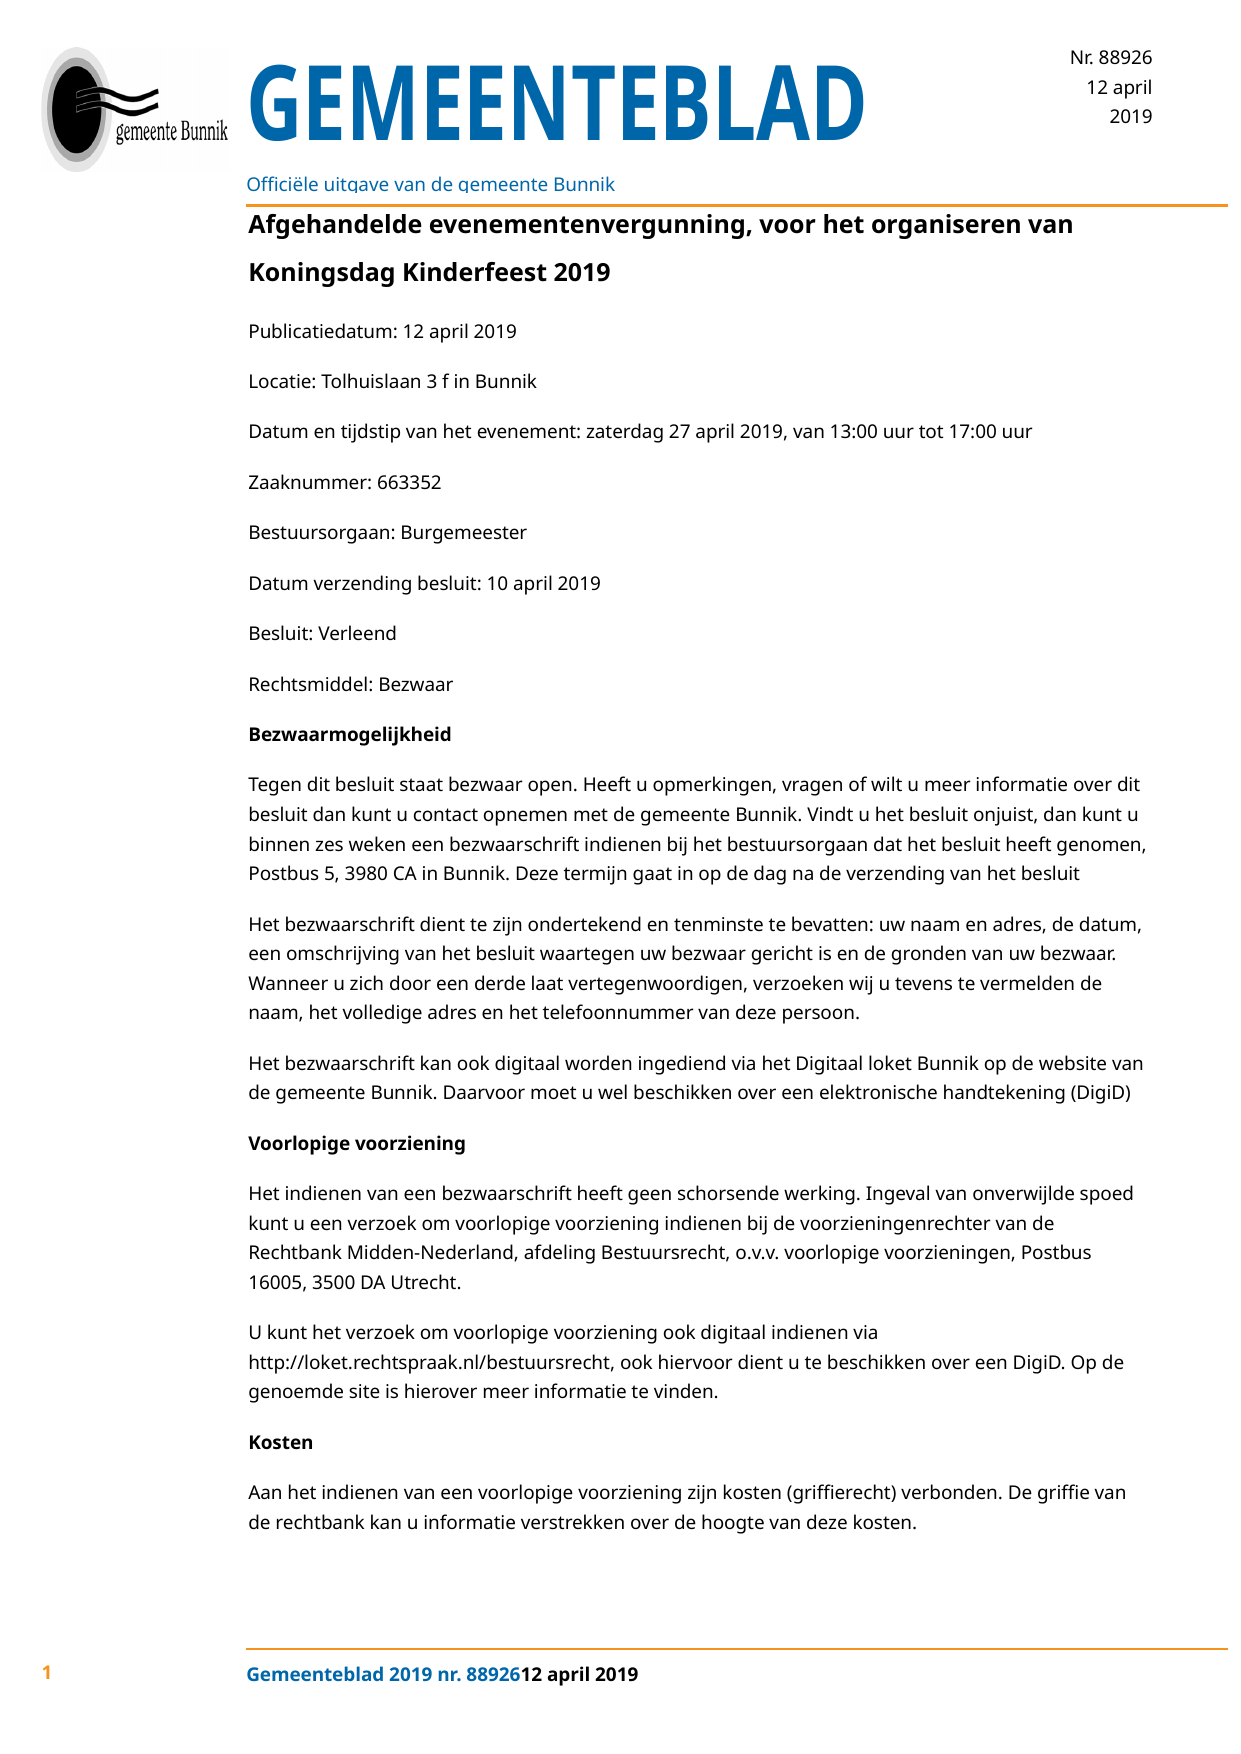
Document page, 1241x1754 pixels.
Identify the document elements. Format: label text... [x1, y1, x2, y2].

text Bestuursorgaan: Burgemeester [248, 519, 1152, 545]
text Zaaknummer: 663352 [248, 469, 1152, 495]
text Tegen dit besluit staat bezwaar open. Heeft u opmerkingen, vragen of wilt u meer informatie over dit besluit dan kunt u contact opnemen met de gemeente Bunnik. Vindt u het besluit onjuist, dan kunt u binnen zes weken een bezwaarschrift indienen bij het bestuursorgaan dat het besluit heeft genomen, Postbus 5, 3980 CA in Bunnik. Deze termijn gaat in op de dag na de verzending van het besluit [248, 772, 1152, 886]
picture [41, 47, 231, 172]
text Locatie: Tolhuislaan 3 f in Bunnik [248, 368, 1152, 394]
text Aan het indienen van een voorlopige voorziening zijn kosten (griffierecht) verbonden. De griffie van de rechtbank kan u informatie verstrekken over de hoogte van deze kosten. [248, 1479, 1152, 1535]
text Het bezwaarschrift kan ook digitaal worden ingediend via het Digitaal loket Bunnik op de website van de gemeente Bunnik. Daarvoor moet u wel beschikken over een elektronische handtekening (DigiD) [248, 1050, 1152, 1105]
text Publicatiedatum: 12 april 2019 [248, 318, 1152, 344]
text Kosten [248, 1429, 1152, 1455]
text Het bezwaarschrift dient te zijn ondertekend en tenminste te bevatten: uw naam en adres, de datum, een omschrijving van het besluit waartegen uw bezwaar gericht is en de gronden van uw bezwaar. Wanneer u zich door een derde laat vertegenwoordigen, verzoeken wij u tevens te vermelden de naam, het volledige adres en het telefoonnummer van deze persoon. [248, 911, 1152, 1025]
text Datum verzending besluit: 10 april 2019 [248, 570, 1152, 596]
text Datum en tijdstip van het evenement: zaterdag 27 april 2019, van 13:00 uur tot 17:00 uur [248, 419, 1152, 444]
text U kunt het verzoek om voorlopige voorziening ook digitaal indienen via http://loket.rechtspraak.nl/bestuursrecht, ook hiervoor dient u te beschikken over een DigiD. Op de genoemde site is hierover meer informatie te vinden. [248, 1319, 1152, 1404]
text Rechtsmiddel: Bezwaar [248, 671, 1152, 697]
text Voorlopige voorziening [248, 1130, 1152, 1156]
text Bezwaarmogelijkheid [248, 721, 1152, 747]
text Afgehandelde evenementenvergunning, voor het organiseren van Koningsdag Kinderfeest 2019 [248, 207, 1152, 288]
text Besluit: Verleend [248, 620, 1152, 646]
text Het indienen van een bezwaarschrift heeft geen schorsende werking. Ingeval van onverwijlde spoed kunt u een verzoek om voorlopige voorziening indienen bij de voorzieningenrechter van de Rechtbank Midden-Nederland, afdeling Bestuursrecht, o.v.v. voorlopige voorzieningen, Postbus 16005, 3500 DA Utrecht. [248, 1180, 1152, 1295]
